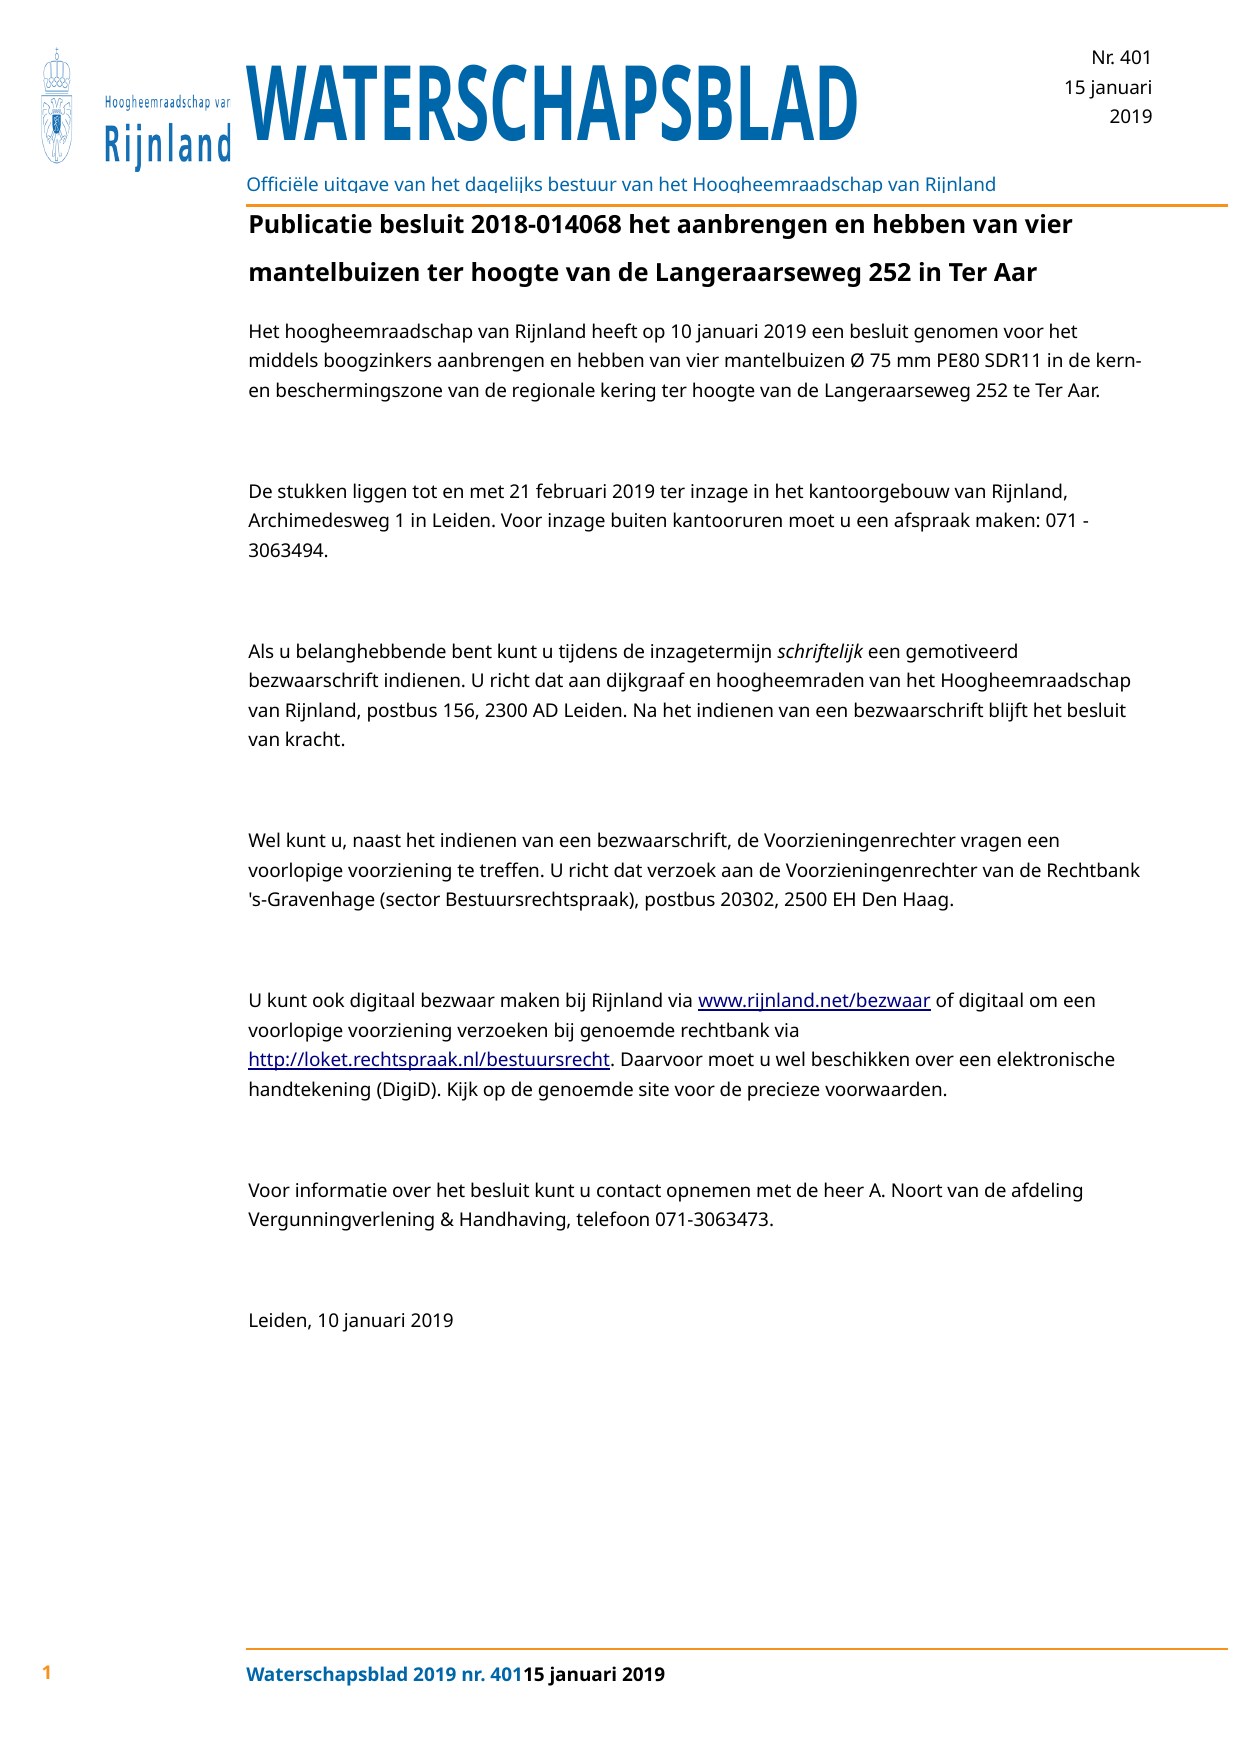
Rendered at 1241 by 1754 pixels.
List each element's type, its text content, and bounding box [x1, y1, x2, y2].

text Wel kunt u, naast het indienen van een bezwaarschrift, de Voorzieningenrechter vragen een voorlopige voorziening te treffen. U richt dat verzoek aan de Voorzieningenrechter van de Rechtbank 's-Gravenhage (sector Bestuursrechtspraak), postbus 20302, 2500 EH Den Haag. [248, 827, 1152, 912]
text Voor informatie over het besluit kunt u contact opnemen met de heer A. Noort van de afdeling Vergunningverlening & Handhaving, telefoon 071-3063473. [248, 1177, 1152, 1232]
text Leiden, 10 januari 2019 [248, 1307, 1152, 1333]
text De stukken liggen tot en met 21 februari 2019 ter inzage in het kantoorgebouw van Rijnland, Archimedesweg 1 in Leiden. Voor inzage buiten kantooruren moet u een afspraak maken: 071 - 3063494. [248, 478, 1152, 563]
text U kunt ook digitaal bezwaar maken bij Rijnland via www.rijnland.net/bezwaar of digitaal om een voorlopige voorziening verzoeken bij genoemde rechtbank via http://loket.rechtspraak.nl/bestuursrecht. Daarvoor moet u wel beschikken over een elektronische handtekening (DigiD). Kijk op de genoemde site voor de precieze voorwaarden. [248, 987, 1152, 1102]
text Het hoogheemraadschap van Rijnland heeft op 10 januari 2019 een besluit genomen voor het middels boogzinkers aanbrengen en hebben van vier mantelbuizen Ø 75 mm PE80 SDR11 in de kern- en beschermingszone van de regionale kering ter hoogte van de Langeraarseweg 252 te Ter Aar. [248, 318, 1152, 403]
text Als u belanghebbende bent kunt u tijdens de inzagetermijn schriftelijk een gemotiveerd bezwaarschrift indienen. U richt dat aan dijkgraaf en hoogheemraden van het Hoogheemraadschap van Rijnland, postbus 156, 2300 AD Leiden. Na het indienen van een bezwaarschrift blijft het besluit van kracht. [248, 638, 1152, 752]
text Publicatie besluit 2018-014068 het aanbrengen en hebben van vier mantelbuizen ter hoogte van de Langeraarseweg 252 in Ter Aar [248, 207, 1152, 288]
picture [41, 47, 231, 172]
